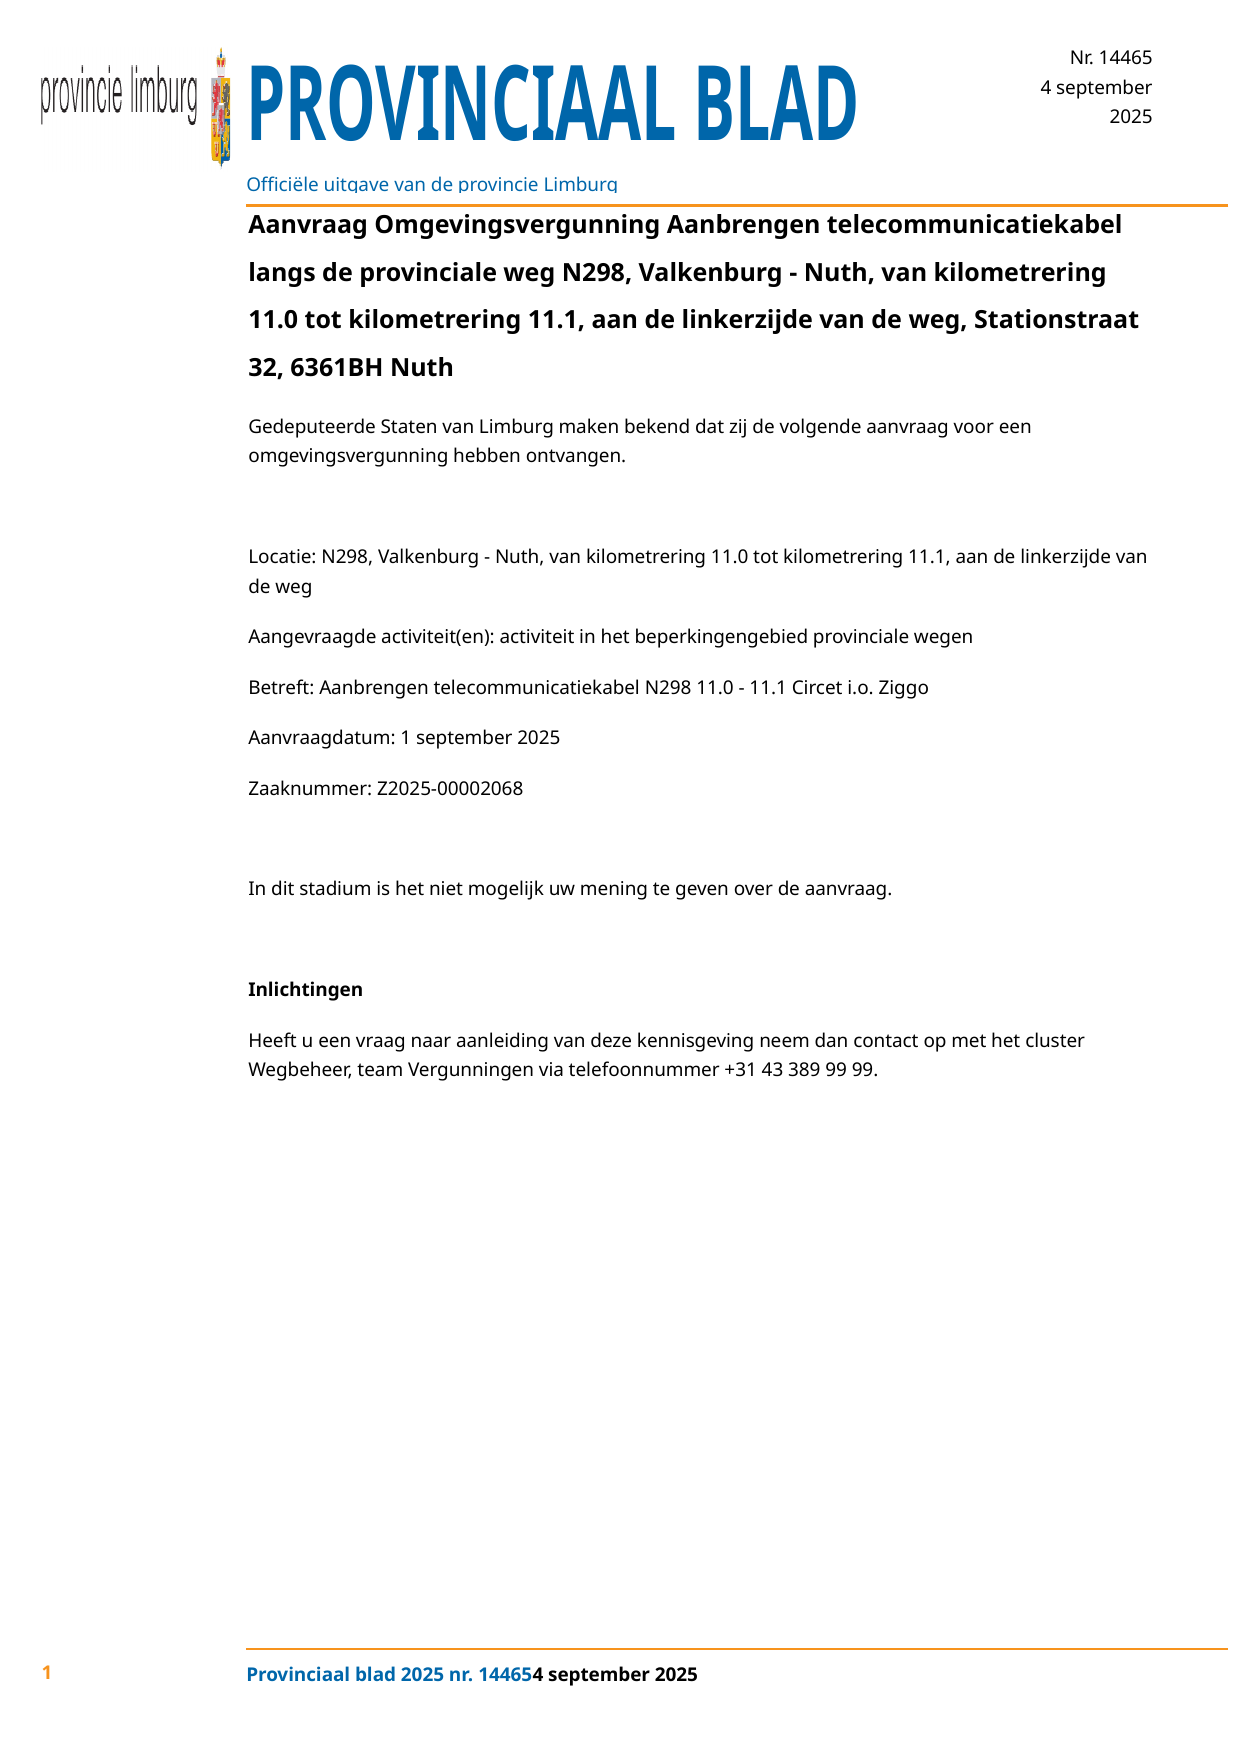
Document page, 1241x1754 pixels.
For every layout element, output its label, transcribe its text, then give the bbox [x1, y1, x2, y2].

text Heeft u een vraag naar aanleiding van deze kennisgeving neem dan contact op met het cluster Wegbeheer, team Vergunningen via telefoonnummer +31 43 389 99 99. [248, 1027, 1152, 1082]
text Betreft: Aanbrengen telecommunicatiekabel N298 11.0 - 11.1 Circet i.o. Ziggo [248, 674, 1152, 700]
text Zaaknummer: Z2025-00002068 [248, 775, 1152, 801]
text In dit stadium is het niet mogelijk uw mening te geven over de aanvraag. [248, 876, 1152, 901]
picture [41, 47, 231, 172]
text Aanvraagdatum: 1 september 2025 [248, 724, 1152, 750]
text Gedeputeerde Staten van Limburg maken bekend dat zij de volgende aanvraag voor een omgevingsvergunning hebben ontvangen. [248, 413, 1152, 468]
text Aanvraag Omgevingsvergunning Aanbrengen telecommunicatiekabel langs de provinciale weg N298, Valkenburg - Nuth, van kilometrering 11.0 tot kilometrering 11.1, aan de linkerzijde van de weg, Stationstraat 32, 6361BH Nuth [248, 207, 1152, 384]
text Inlichtingen [248, 976, 1152, 1002]
text Locatie: N298, Valkenburg - Nuth, van kilometrering 11.0 tot kilometrering 11.1, aan de linkerzijde van de weg [248, 543, 1152, 599]
text Aangevraagde activiteit(en): activiteit in het beperkingengebied provinciale wegen [248, 623, 1152, 649]
